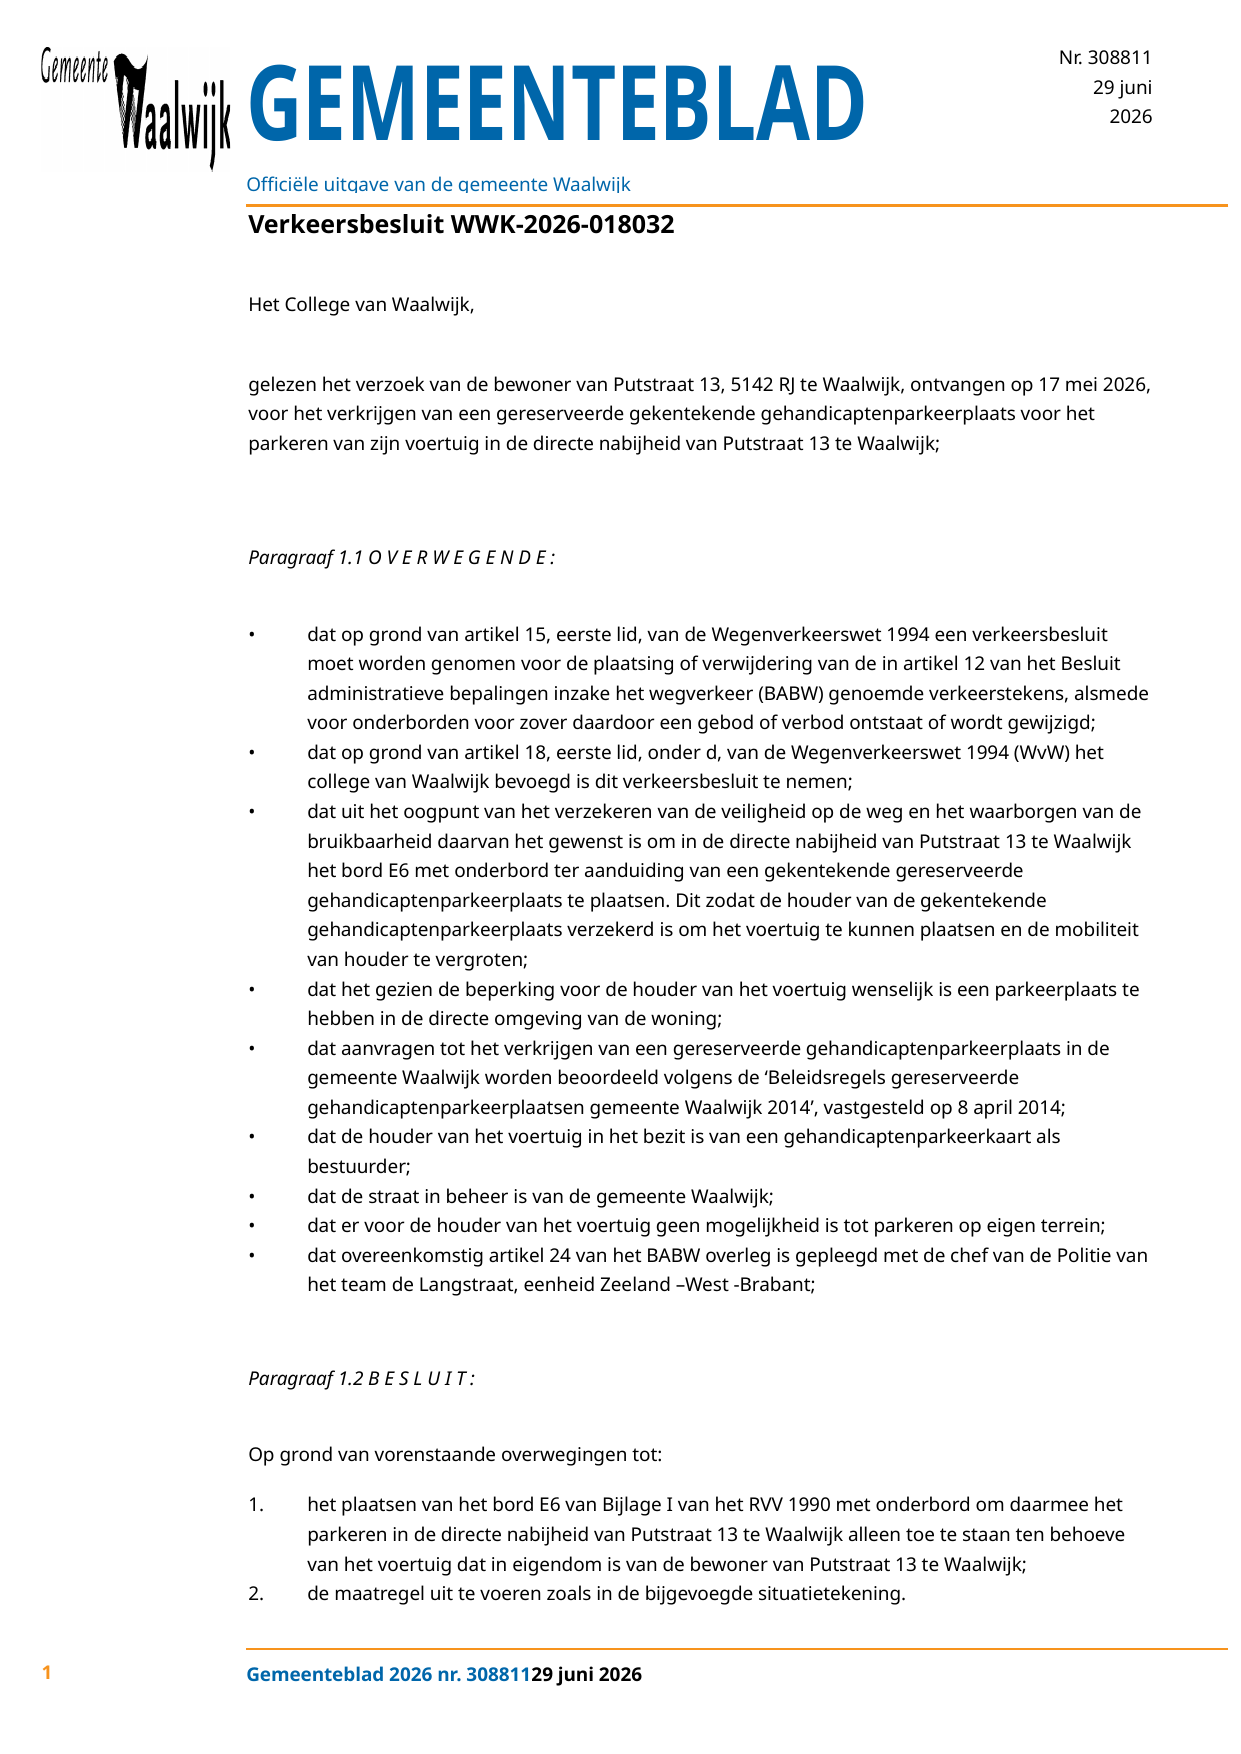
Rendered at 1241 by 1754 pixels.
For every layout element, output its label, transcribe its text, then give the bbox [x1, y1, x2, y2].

list dat aanvragen tot het verkrijgen van een gereserveerde gehandicaptenparkeerplaats in de gemeente Waalwijk worden beoordeeld volgens de ‘Beleidsregels gereserveerde gehandicaptenparkeerplaatsen gemeente Waalwijk 2014’, vastgesteld op 8 april 2014; [248, 1035, 1152, 1120]
text Het College van Waalwijk, [248, 291, 1152, 317]
list dat de straat in beheer is van de gemeente Waalwijk; [248, 1183, 1152, 1208]
list de maatregel uit te voeren zoals in de bijgevoegde situatietekening. [248, 1580, 1152, 1606]
text Paragraaf 1.2 B E S L U I T : [248, 1365, 1152, 1391]
text Verkeersbesluit WWK-2026-018032 [248, 207, 1152, 241]
list het plaatsen van het bord E6 van Bijlage I van het RVV 1990 met onderbord om daarmee het parkeren in de directe nabijheid van Putstraat 13 te Waalwijk alleen toe te staan ten behoeve van het voertuig dat in eigendom is van de bewoner van Putstraat 13 te Waalwijk; [248, 1492, 1152, 1577]
text Paragraaf 1.1 O V E R W E G E N D E : [248, 544, 1152, 570]
list dat uit het oogpunt van het verzekeren van de veiligheid op de weg en het waarborgen van de bruikbaarheid daarvan het gewenst is om in de directe nabijheid van Putstraat 13 te Waalwijk het bord E6 met onderbord ter aanduiding van een gekentekende gereserveerde gehandicaptenparkeerplaats te plaatsen. Dit zodat de houder van de gekentekende gehandicaptenparkeerplaats verzekerd is om het voertuig te kunnen plaatsen en de mobiliteit van houder te vergroten; [248, 798, 1152, 972]
list dat overeenkomstig artikel 24 van het BABW overleg is gepleegd met de chef van de Politie van het team de Langstraat, eenheid Zeeland –West -Brabant; [248, 1242, 1152, 1297]
picture [41, 47, 231, 172]
text Op grond van vorenstaande overwegingen tot: [248, 1441, 1152, 1467]
list dat de houder van het voertuig in het bezit is van een gehandicaptenparkeerkaart als bestuurder; [248, 1124, 1152, 1179]
list dat op grond van artikel 18, eerste lid, onder d, van de Wegenverkeerswet 1994 (WvW) het college van Waalwijk bevoegd is dit verkeersbesluit te nemen; [248, 739, 1152, 794]
text gelezen het verzoek van de bewoner van Putstraat 13, 5142 RJ te Waalwijk, ontvangen op 17 mei 2026, voor het verkrijgen van een gereserveerde gekentekende gehandicaptenparkeerplaats voor het parkeren van zijn voertuig in de directe nabijheid van Putstraat 13 te Waalwijk; [248, 371, 1152, 456]
list dat op grond van artikel 15, eerste lid, van de Wegenverkeerswet 1994 een verkeersbesluit moet worden genomen voor de plaatsing of verwijdering van de in artikel 12 van het Besluit administratieve bepalingen inzake het wegverkeer (BABW) genoemde verkeerstekens, alsmede voor onderborden voor zover daardoor een gebod of verbod ontstaat of wordt gewijzigd; [248, 621, 1152, 735]
list dat er voor de houder van het voertuig geen mogelijkheid is tot parkeren op eigen terrein; [248, 1212, 1152, 1238]
list dat het gezien de beperking voor de houder van het voertuig wenselijk is een parkeerplaats te hebben in de directe omgeving van de woning; [248, 976, 1152, 1031]
